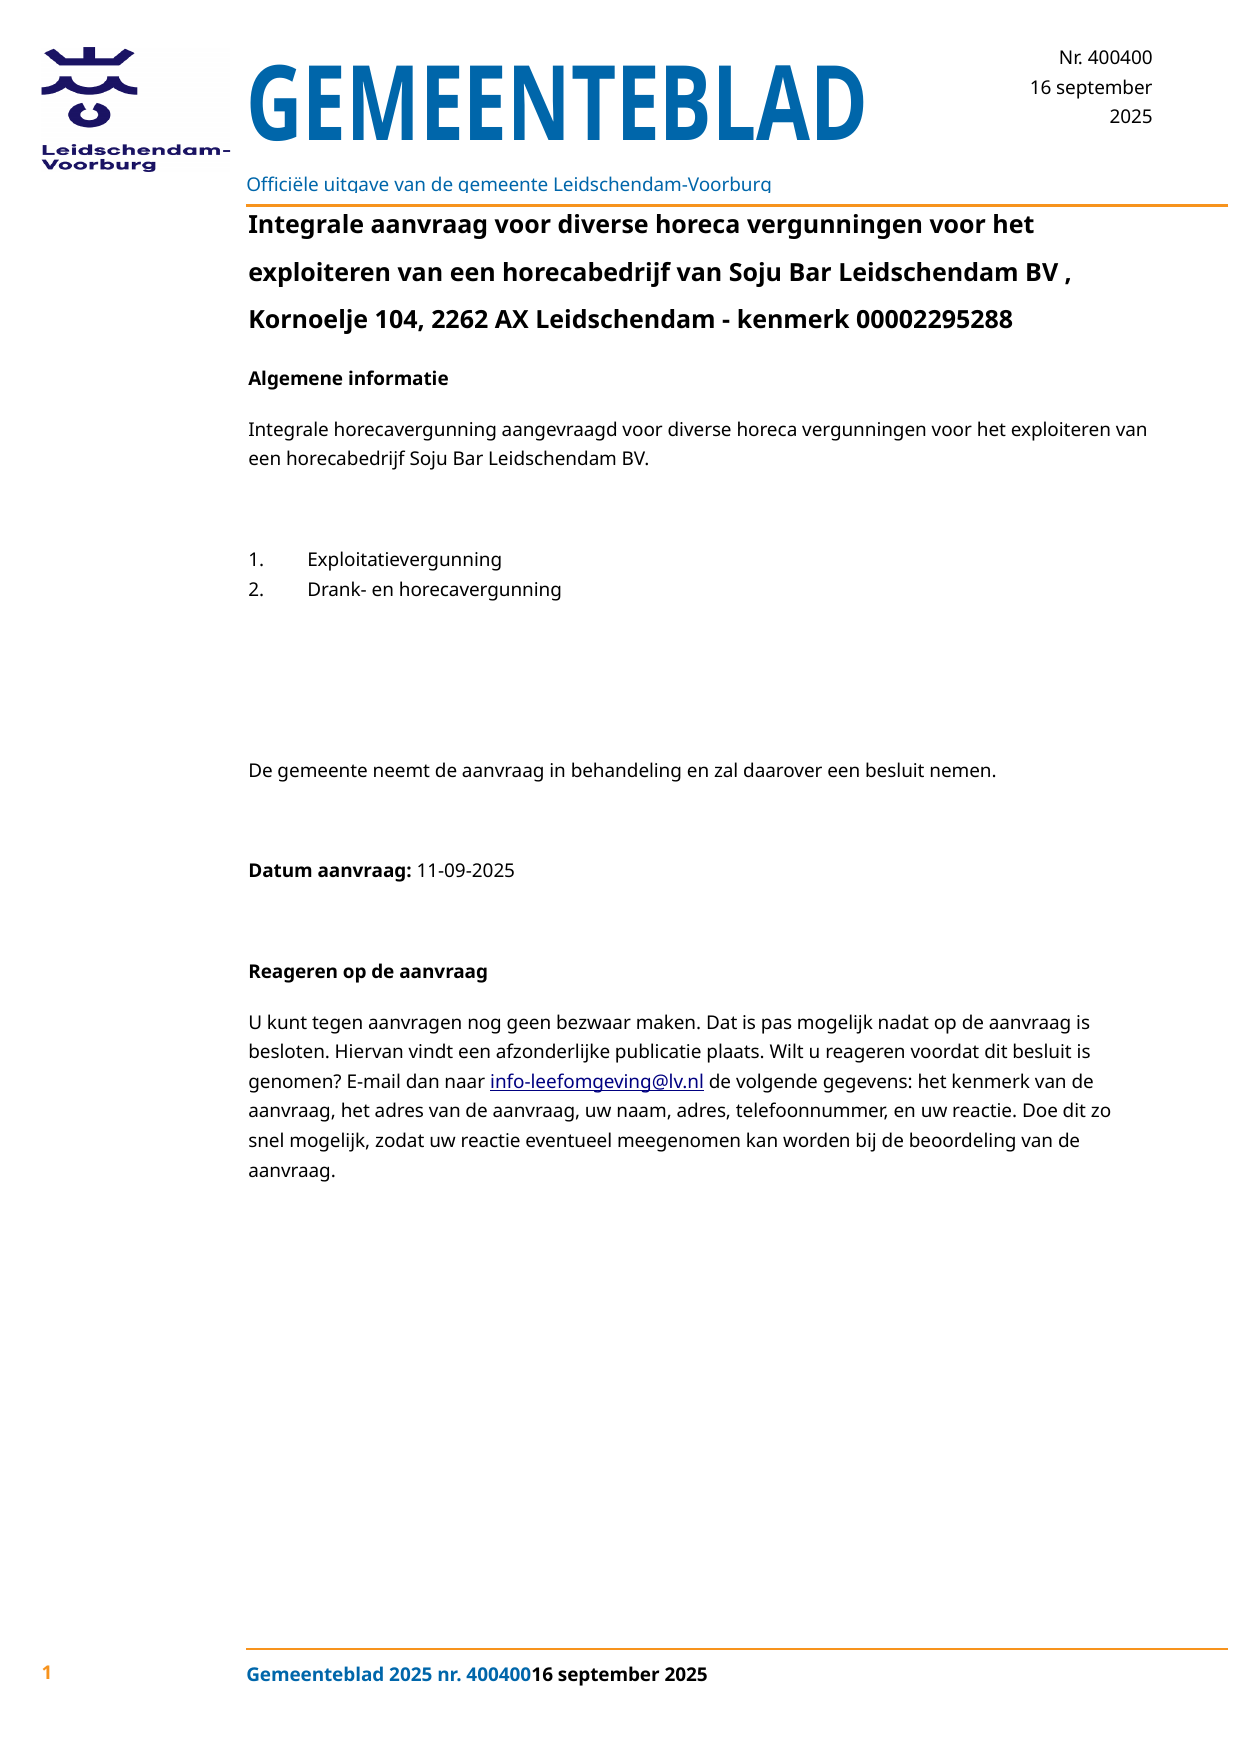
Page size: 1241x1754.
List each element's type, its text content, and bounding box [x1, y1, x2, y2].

list Drank- en horecavergunning [248, 576, 1152, 602]
list Exploitatievergunning [248, 546, 1152, 572]
text Datum aanvraag: 11-09-2025 [248, 858, 1152, 883]
picture [41, 47, 231, 172]
text Reageren op de aanvraag [248, 958, 1152, 984]
text U kunt tegen aanvragen nog geen bezwaar maken. Dat is pas mogelijk nadat op de aanvraag is besloten. Hiervan vindt een afzonderlijke publicatie plaats. Wilt u reageren voordat dit besluit is genomen? E-mail dan naar info-leefomgeving@lv.nl de volgende gegevens: het kenmerk van de aanvraag, het adres van de aanvraag, uw naam, adres, telefoonnummer, en uw reactie. Doe dit zo snel mogelijk, zodat uw reactie eventueel meegenomen kan worden bij de beoordeling van de aanvraag. [248, 1009, 1152, 1182]
text De gemeente neemt de aanvraag in behandeling en zal daarover een besluit nemen. [248, 757, 1152, 782]
text Integrale aanvraag voor diverse horeca vergunningen voor het exploiteren van een horecabedrijf van Soju Bar Leidschendam BV , Kornoelje 104, 2262 AX Leidschendam - kenmerk 00002295288 [248, 207, 1152, 336]
text Algemene informatie [248, 366, 1152, 391]
text Integrale horecavergunning aangevraagd voor diverse horeca vergunningen voor het exploiteren van een horecabedrijf Soju Bar Leidschendam BV. [248, 416, 1152, 471]
